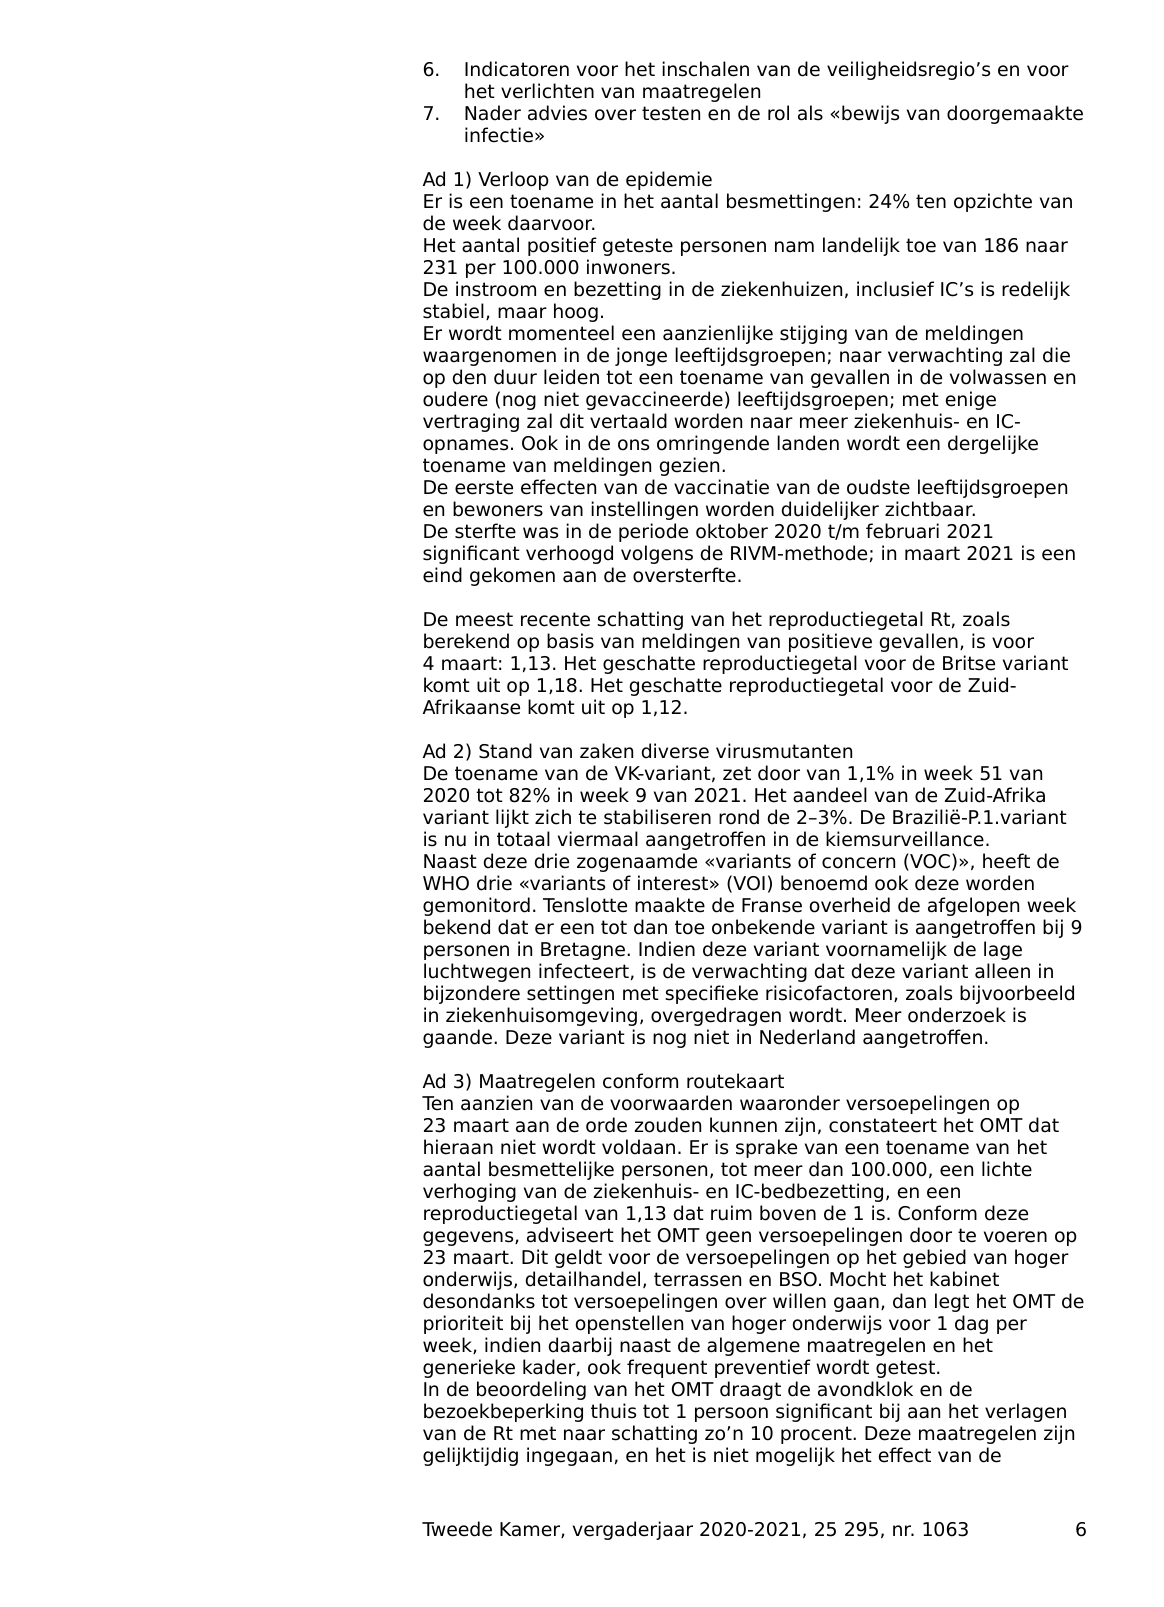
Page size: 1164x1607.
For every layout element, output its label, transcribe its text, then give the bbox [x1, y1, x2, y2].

text Ad 1) Verloop van de epidemie [422, 169, 1087, 191]
text Naast deze drie zogenaamde «variants of concern (VOC)», heeft de WHO drie «variants of interest» (VOI) benoemd ook deze worden gemonitord. Tenslotte maakte de Franse overheid de afgelopen week bekend dat er een tot dan toe onbekende variant is aangetroffen bij 9 personen in Bretagne. Indien deze variant voornamelijk de lage luchtwegen infecteert, is de verwachting dat deze variant alleen in bijzondere settingen met specifieke risicofactoren, zoals bijvoorbeeld in ziekenhuisomgeving, overgedragen wordt. Meer onderzoek is gaande. Deze variant is nog niet in Nederland aangetroffen. [422, 851, 1087, 1049]
text De eerste effecten van de vaccinatie van de oudste leeftijdsgroepen en bewoners van instellingen worden duidelijker zichtbaar. [422, 477, 1087, 521]
text De meest recente schatting van het reproductiegetal Rt, zoals berekend op basis van meldingen van positieve gevallen, is voor 4 maart: 1,13. Het geschatte reproductiegetal voor de Britse variant komt uit op 1,18. Het geschatte reproductiegetal voor de Zuid-Afrikaanse komt uit op 1,12. [422, 609, 1087, 719]
text Er is een toename in het aantal besmettingen: 24% ten opzichte van de week daarvoor. [422, 191, 1087, 235]
text Er wordt momenteel een aanzienlijke stijging van de meldingen waargenomen in de jonge leeftijdsgroepen; naar verwachting zal die op den duur leiden tot een toename van gevallen in de volwassen en oudere (nog niet gevaccineerde) leeftijdsgroepen; met enige vertraging zal dit vertaald worden naar meer ziekenhuis- en IC-opnames. Ook in de ons omringende landen wordt een dergelijke toename van meldingen gezien. [422, 323, 1087, 477]
text De sterfte was in de periode oktober 2020 t/m februari 2021 significant verhoogd volgens de RIVM-methode; in maart 2021 is een eind gekomen aan de oversterfte. [422, 521, 1087, 587]
text In de beoordeling van het OMT draagt de avondklok en de bezoekbeperking thuis tot 1 persoon significant bij aan het verlagen van de Rt met naar schatting zo’n 10 procent. Deze maatregelen zijn gelijktijdig ingegaan, en het is niet mogelijk het effect van de [422, 1379, 1087, 1467]
text Ten aanzien van de voorwaarden waaronder versoepelingen op 23 maart aan de orde zouden kunnen zijn, constateert het OMT dat hieraan niet wordt voldaan. Er is sprake van een toename van het aantal besmettelijke personen, tot meer dan 100.000, een lichte verhoging van de ziekenhuis- en IC-bedbezetting, en een reproductiegetal van 1,13 dat ruim boven de 1 is. Conform deze gegevens, adviseert het OMT geen versoepelingen door te voeren op 23 maart. Dit geldt voor de versoepelingen op het gebied van hoger onderwijs, detailhandel, terrassen en BSO. Mocht het kabinet desondanks tot versoepelingen over willen gaan, dan legt het OMT de prioriteit bij het openstellen van hoger onderwijs voor 1 dag per week, indien daarbij naast de algemene maatregelen en het generieke kader, ook frequent preventief wordt getest. [422, 1093, 1087, 1379]
text De instroom en bezetting in de ziekenhuizen, inclusief IC’s is redelijk stabiel, maar hoog. [422, 279, 1087, 323]
text Ad 2) Stand van zaken diverse virusmutanten [422, 741, 1087, 763]
text 7. Nader advies over testen en de rol als «bewijs van doorgemaakte infectie» [422, 103, 1087, 147]
text De toename van de VK-variant, zet door van 1,1% in week 51 van 2020 tot 82% in week 9 van 2021. Het aandeel van de Zuid-Afrika variant lijkt zich te stabiliseren rond de 2–3%. De Brazilië-P.1.variant is nu in totaal viermaal aangetroffen in de kiemsurveillance. [422, 763, 1087, 851]
text Ad 3) Maatregelen conform routekaart [422, 1071, 1087, 1093]
text 6. Indicatoren voor het inschalen van de veiligheidsregio’s en voor het verlichten van maatregelen [422, 59, 1087, 103]
text Het aantal positief geteste personen nam landelijk toe van 186 naar 231 per 100.000 inwoners. [422, 235, 1087, 279]
